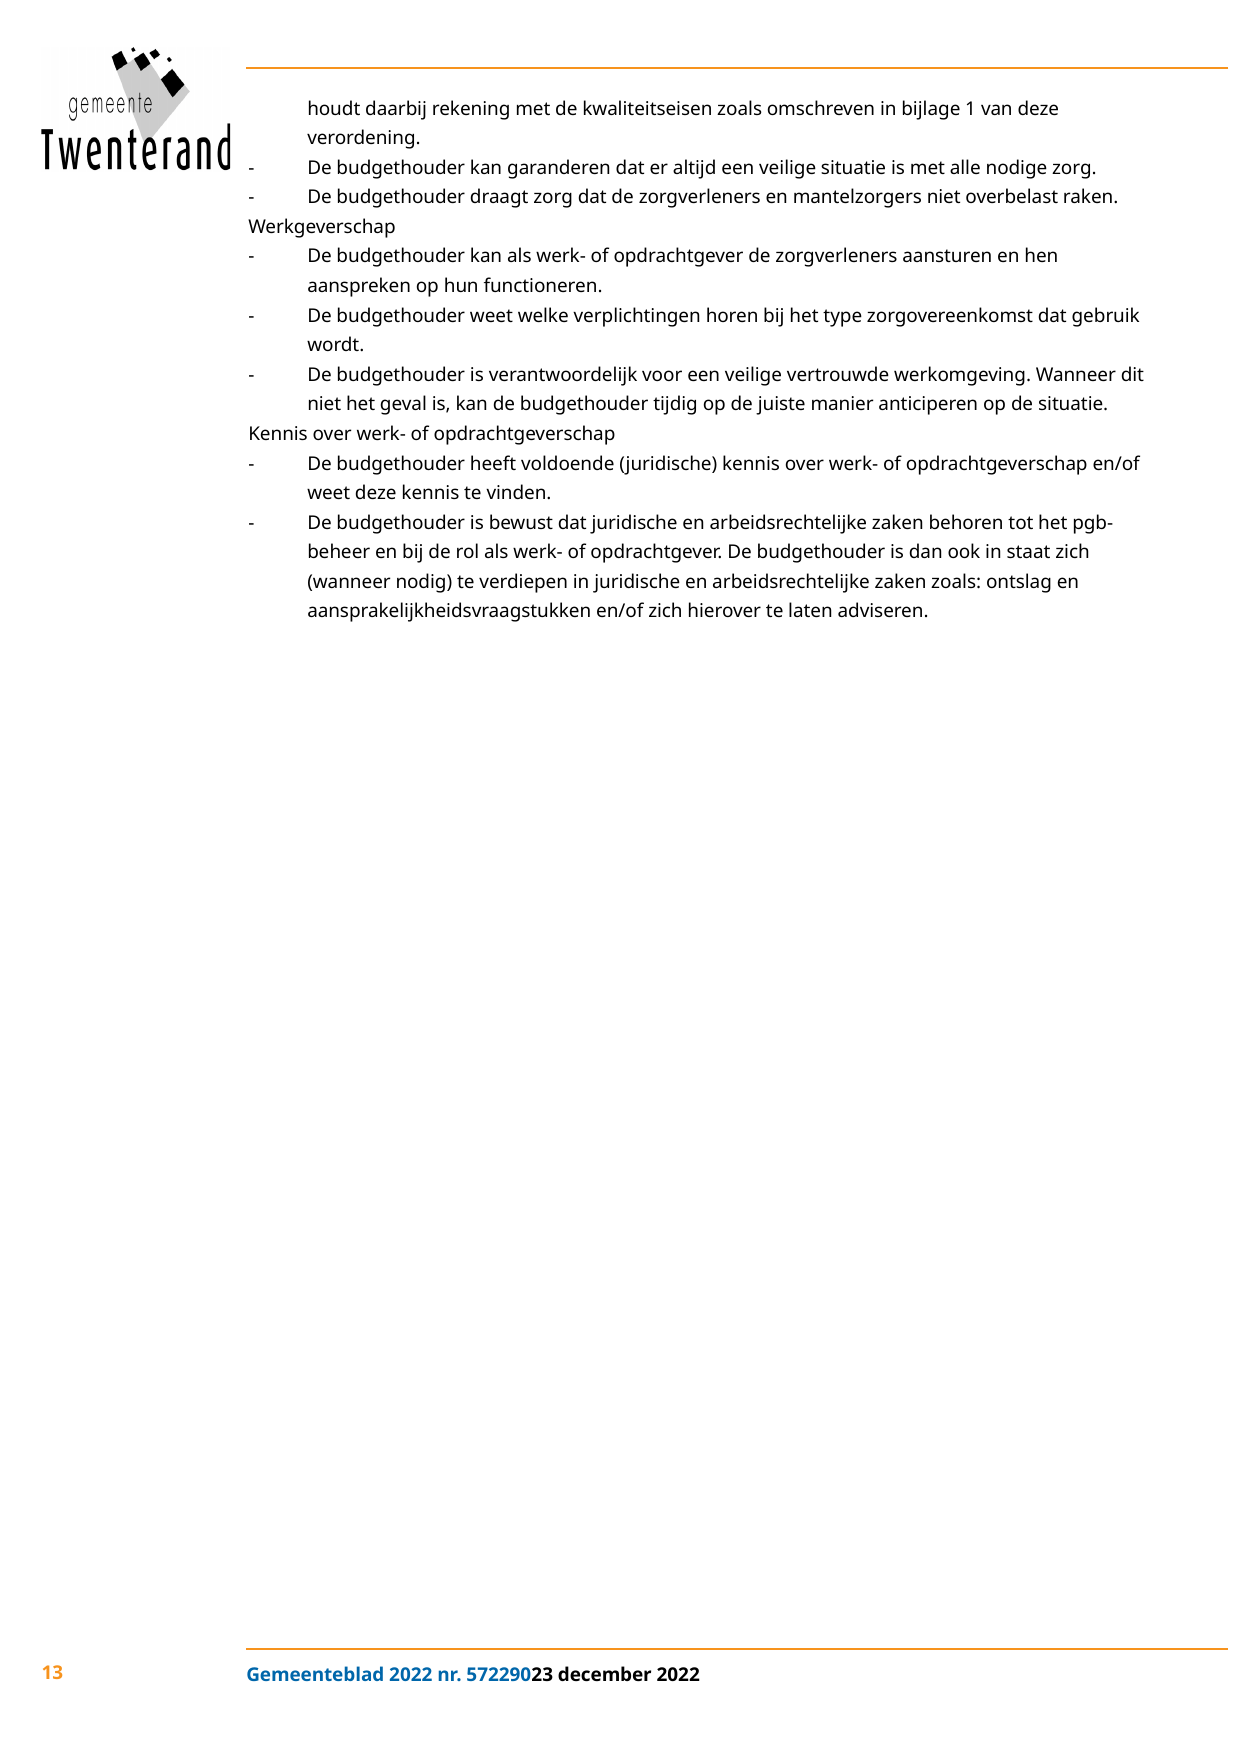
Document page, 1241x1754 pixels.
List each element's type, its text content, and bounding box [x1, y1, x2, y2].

list De budgethouder draagt zorg dat de zorgverleners en mantelzorgers niet overbelast raken. [248, 183, 1152, 209]
list De budgethouder kan garanderen dat er altijd een veilige situatie is met alle nodige zorg. [248, 154, 1152, 180]
list De budgethouder kan als werk- of opdrachtgever de zorgverleners aansturen en hen aanspreken op hun functioneren. [248, 243, 1152, 298]
list De budgethouder heeft voldoende (juridische) kennis over werk- of opdrachtgeverschap en/of weet deze kennis te vinden. [248, 450, 1152, 505]
text Kennis over werk- of opdrachtgeverschap [248, 420, 1152, 446]
picture [41, 47, 231, 172]
list De budgethouder weet welke verplichtingen horen bij het type zorgovereenkomst dat gebruik wordt. [248, 302, 1152, 357]
text Werkgeverschap [248, 213, 1152, 239]
list De budgethouder is bewust dat juridische en arbeidsrechtelijke zaken behoren tot het pgb-beheer en bij de rol als werk- of opdrachtgever. De budgethouder is dan ook in staat zich (wanneer nodig) te verdiepen in juridische en arbeidsrechtelijke zaken zoals: ontslag en aansprakelijkheidsvraagstukken en/of zich hierover te laten adviseren. [248, 509, 1152, 623]
list houdt daarbij rekening met de kwaliteitseisen zoals omschreven in bijlage 1 van deze verordening. [248, 95, 1152, 150]
list De budgethouder is verantwoordelijk voor een veilige vertrouwde werkomgeving. Wanneer dit niet het geval is, kan de budgethouder tijdig op de juiste manier anticiperen op de situatie. [248, 361, 1152, 416]
